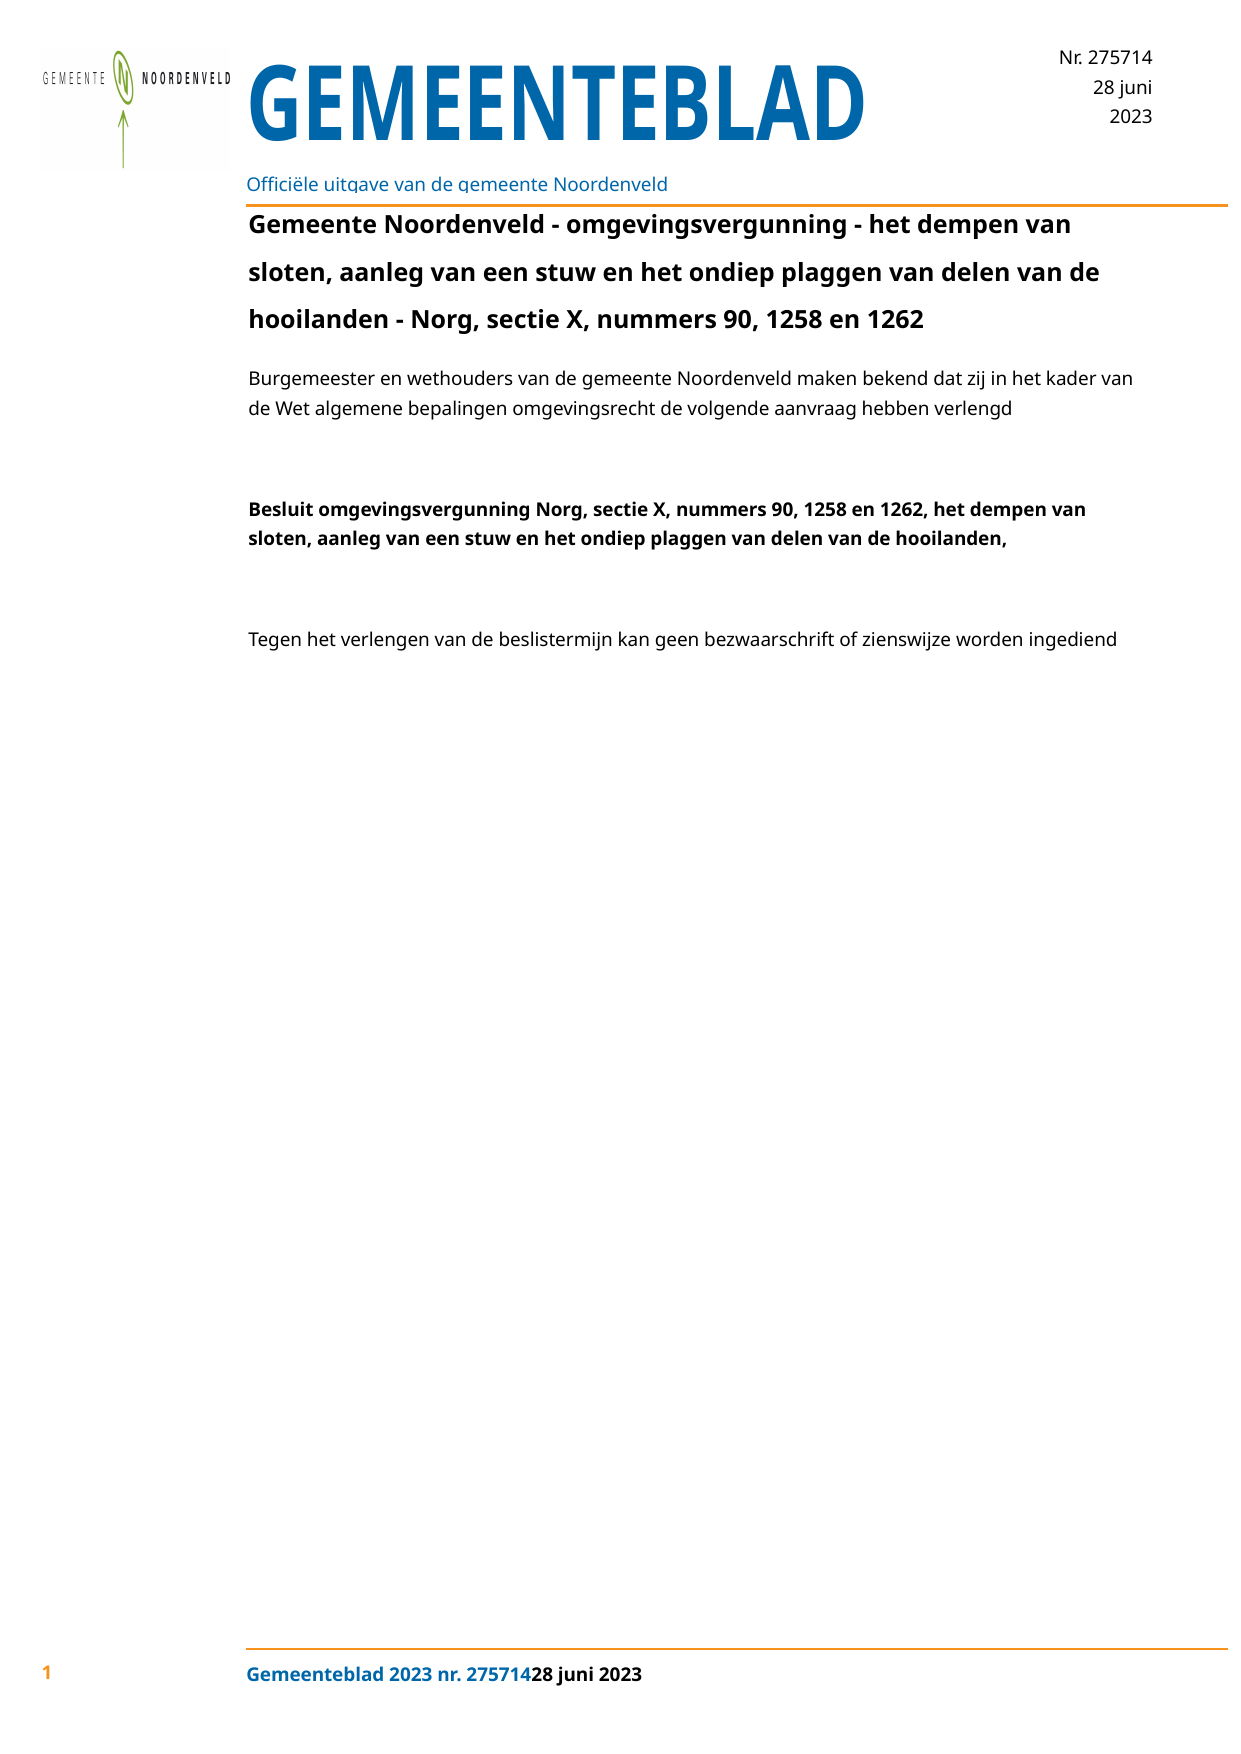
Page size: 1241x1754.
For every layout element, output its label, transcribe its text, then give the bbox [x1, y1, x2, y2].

text Burgemeester en wethouders van de gemeente Noordenveld maken bekend dat zij in het kader van de Wet algemene bepalingen omgevingsrecht de volgende aanvraag hebben verlengd [248, 366, 1152, 421]
text Tegen het verlengen van de beslistermijn kan geen bezwaarschrift of zienswijze worden ingediend [248, 626, 1152, 652]
text Besluit omgevingsvergunning Norg, sectie X, nummers 90, 1258 en 1262, het dempen van sloten, aanleg van een stuw en het ondiep plaggen van delen van de hooilanden, [248, 496, 1152, 551]
picture [41, 47, 231, 172]
text Gemeente Noordenveld - omgevingsvergunning - het dempen van sloten, aanleg van een stuw en het ondiep plaggen van delen van de hooilanden - Norg, sectie X, nummers 90, 1258 en 1262 [248, 207, 1152, 336]
